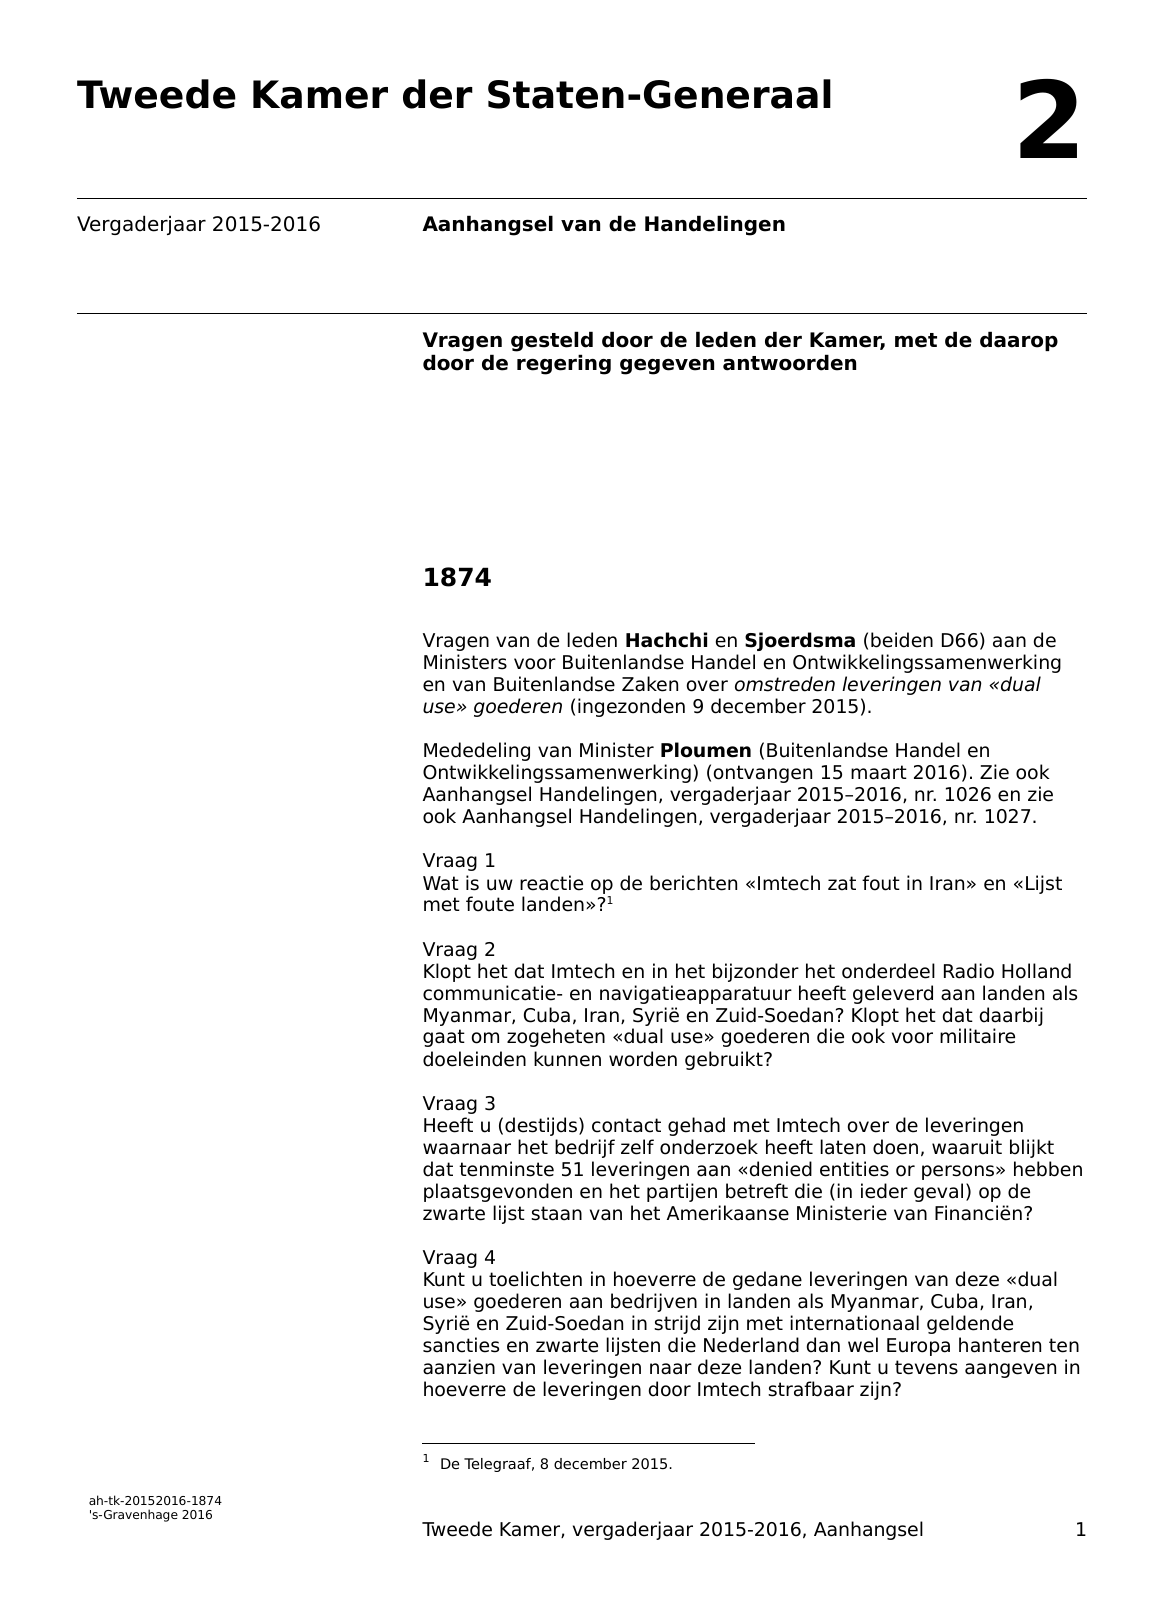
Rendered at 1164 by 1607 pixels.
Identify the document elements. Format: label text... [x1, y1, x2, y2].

text 1874 [422, 563, 1087, 592]
text Vraag 2 [422, 938, 1087, 961]
text 's-Gravenhage 2016 [88, 1508, 323, 1522]
table_cell Vragen gesteld door de leden der Kamer, met de daarop door de regering gegeven antwoorden [422, 314, 1087, 375]
text Mededeling van Minister Ploumen (Buitenlandse Handel en Ontwikkelingssamenwerking) (ontvangen 15 maart 2016). Zie ook Aanhangsel Handelingen, vergaderjaar 2015–2016, nr. 1026 en zie ook Aanhangsel Handelingen, vergaderjaar 2015–2016, nr. 1027. [422, 740, 1087, 828]
table_header 2 [886, 59, 1087, 198]
text Vraag 3 [422, 1093, 1087, 1114]
text Kunt u toelichten in hoeverre de gedane leveringen van deze «dual use» goederen aan bedrijven in landen als Myanmar, Cuba, Iran, Syrië en Zuid-Soedan in strijd zijn met internationaal geldende sancties en zwarte lijsten die Nederland dan wel Europa hanteren ten aanzien van leveringen naar deze landen? Kunt u tevens aangeven in hoeverre de leveringen door Imtech strafbaar zijn? [422, 1269, 1087, 1401]
text Vragen van de leden Hachchi en Sjoerdsma (beiden D66) aan de Ministers voor Buitenlandse Handel en Ontwikkelingssamenwerking en van Buitenlandse Zaken over omstreden leveringen van «dual use» goederen (ingezonden 9 december 2015). [422, 630, 1087, 718]
text Heeft u (destijds) contact gehad met Imtech over de leveringen waarnaar het bedrijf zelf onderzoek heeft laten doen, waaruit blijkt dat tenminste 51 leveringen aan «denied entities or persons» hebben plaatsgevonden en het partijen betreft die (in ieder geval) op de zwarte lijst staan van het Amerikaanse Ministerie van Financiën? [422, 1114, 1087, 1224]
text Wat is uw reactie op de berichten «Imtech zat fout in Iran» en «Lijst met foute landen»? [422, 872, 1087, 916]
table_header Tweede Kamer der Staten-Generaal [77, 59, 886, 198]
table_cell Vergaderjaar 2015-2016 [77, 199, 422, 313]
text De Telegraaf, 8 december 2015. [422, 1452, 1087, 1474]
table_cell Aanhangsel van de Handelingen [422, 199, 1087, 313]
table_cell [77, 314, 422, 375]
text Vraag 1 [422, 850, 1087, 872]
text Klopt het dat Imtech en in het bijzonder het onderdeel Radio Holland communicatie- en navigatieapparatuur heeft geleverd aan landen als Myanmar, Cuba, Iran, Syrië en Zuid-Soedan? Klopt het dat daarbij gaat om zogeheten «dual use» goederen die ook voor militaire doeleinden kunnen worden gebruikt? [422, 961, 1087, 1070]
text Vraag 4 [422, 1247, 1087, 1269]
text ah-tk-20152016-1874 [88, 1494, 323, 1508]
